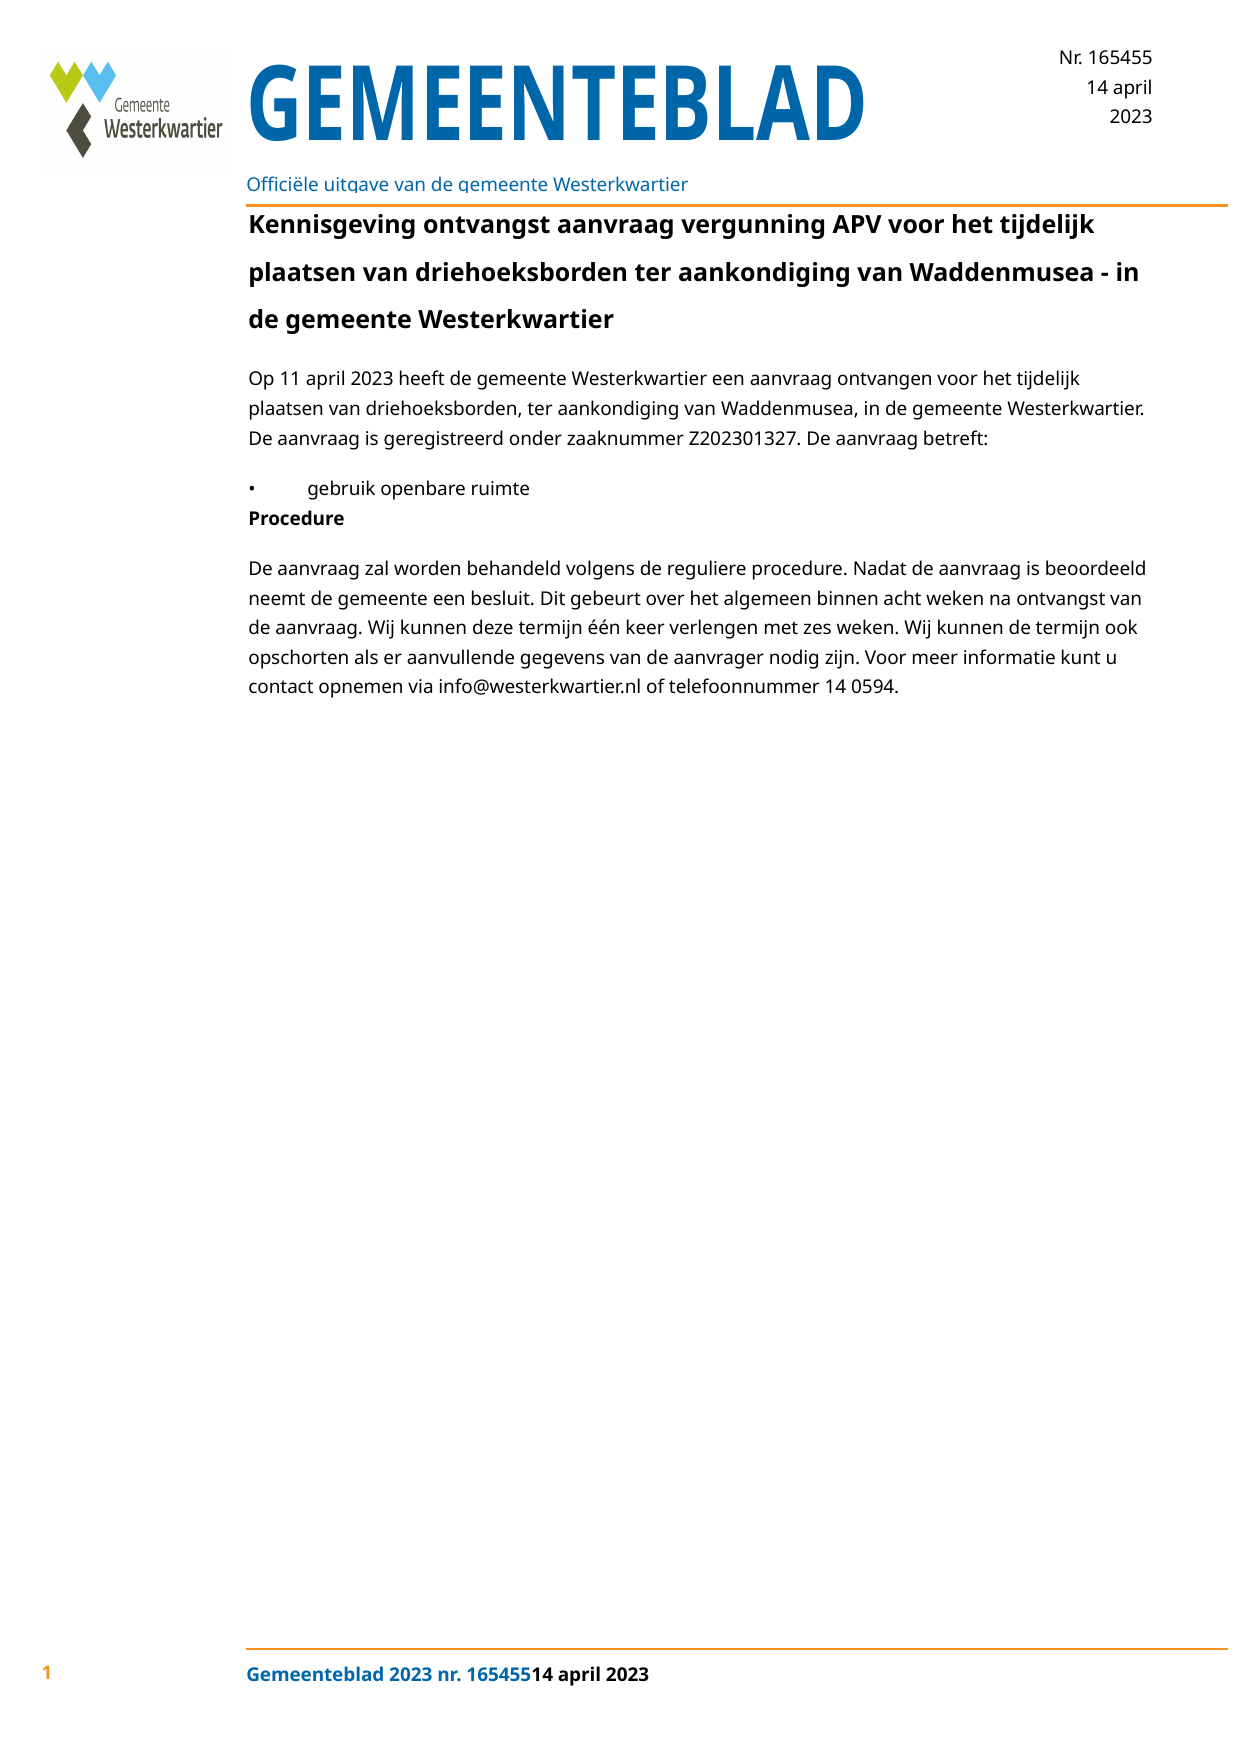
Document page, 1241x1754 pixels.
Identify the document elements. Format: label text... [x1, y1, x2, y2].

text Kennisgeving ontvangst aanvraag vergunning APV voor het tijdelijk plaatsen van driehoeksborden ter aankondiging van Waddenmusea - in de gemeente Westerkwartier [248, 207, 1152, 336]
picture [41, 47, 231, 172]
text Op 11 april 2023 heeft de gemeente Westerkwartier een aanvraag ontvangen voor het tijdelijk plaatsen van driehoeksborden, ter aankondiging van Waddenmusea, in de gemeente Westerkwartier. De aanvraag is geregistreerd onder zaaknummer Z202301327. De aanvraag betreft: [248, 366, 1152, 450]
text Procedure [248, 505, 1152, 530]
text De aanvraag zal worden behandeld volgens de reguliere procedure. Nadat de aanvraag is beoordeeld neemt de gemeente een besluit. Dit gebeurt over het algemeen binnen acht weken na ontvangst van de aanvraag. Wij kunnen deze termijn één keer verlengen met zes weken. Wij kunnen de termijn ook opschorten als er aanvullende gegevens van de aanvrager nodig zijn. Voor meer informatie kunt u contact opnemen via info@westerkwartier.nl of telefoonnummer 14 0594. [248, 555, 1152, 699]
list gebruik openbare ruimte [248, 475, 1152, 501]
